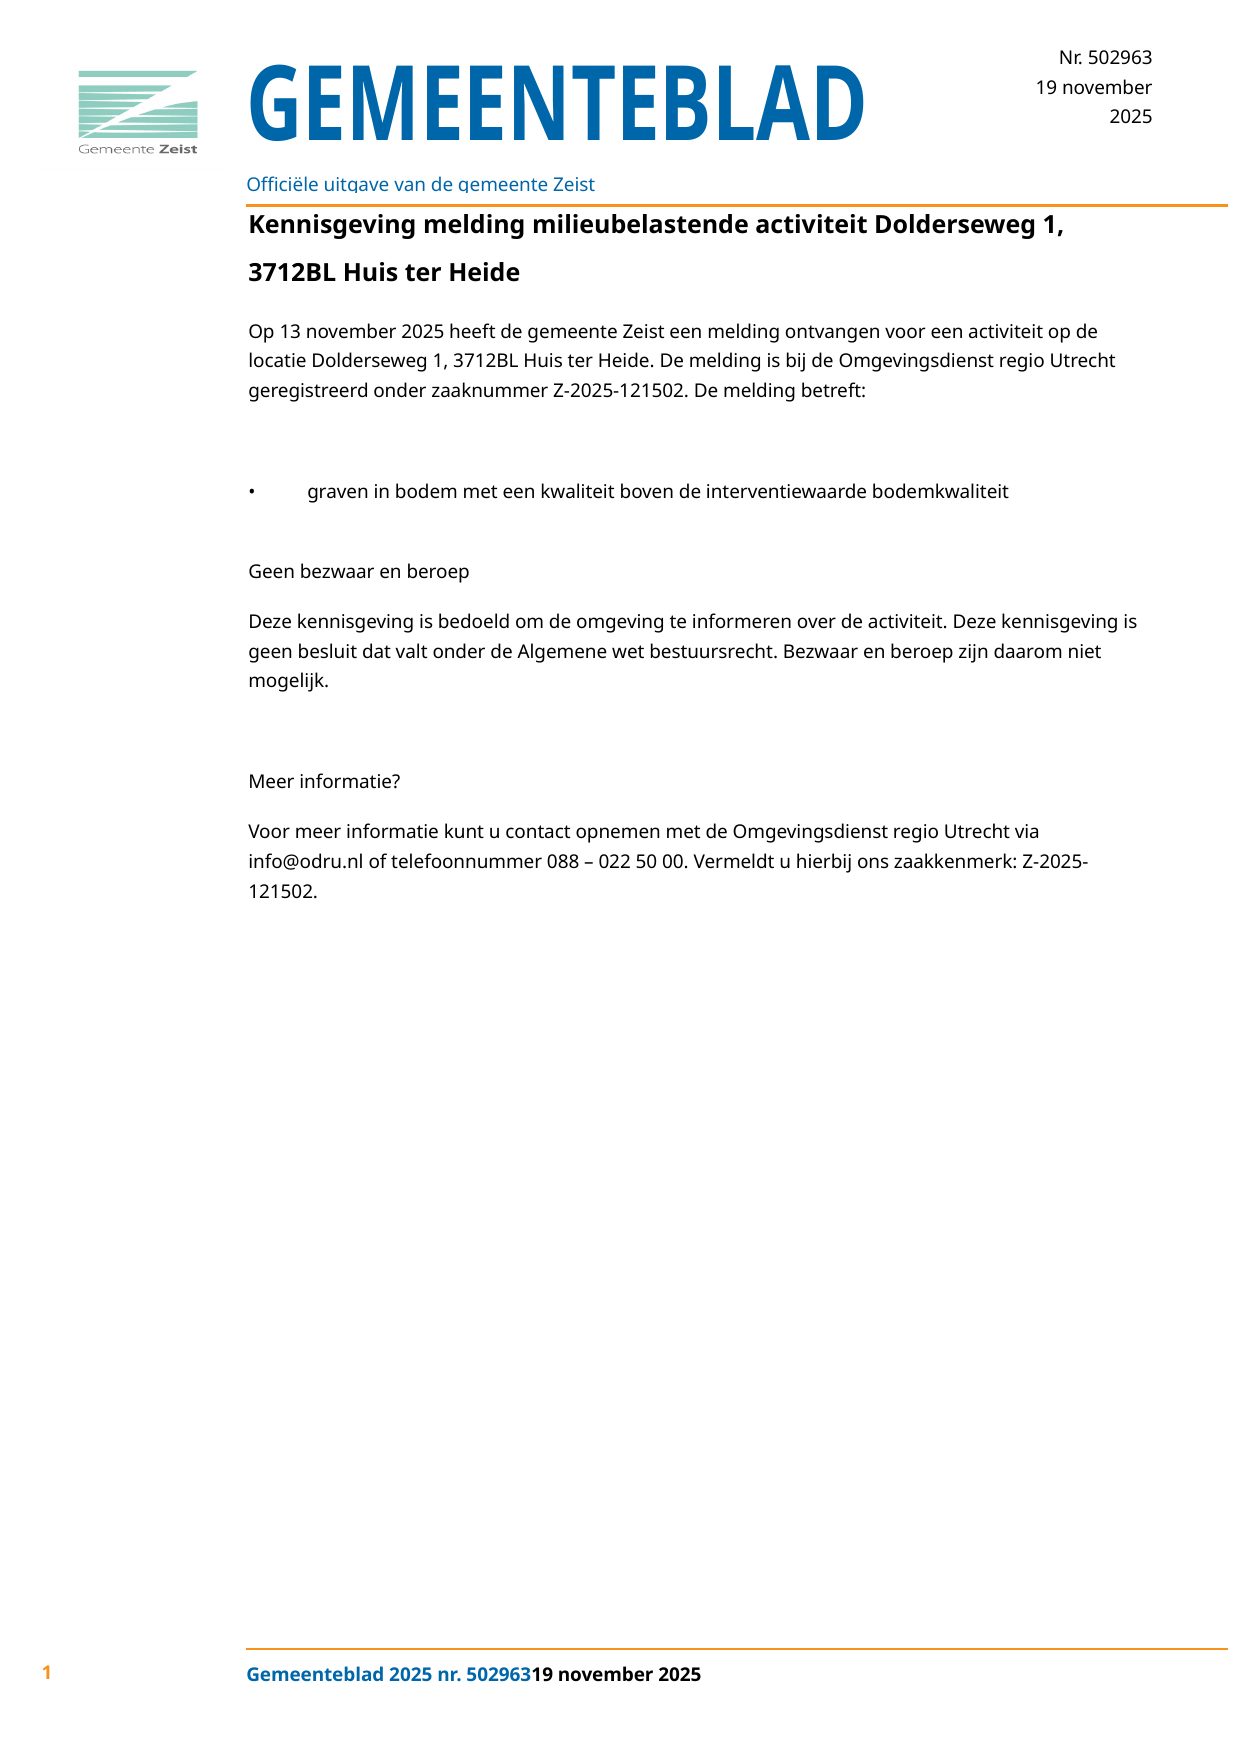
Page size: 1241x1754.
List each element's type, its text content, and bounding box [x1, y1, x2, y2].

text Geen bezwaar en beroep [248, 558, 1152, 584]
text Deze kennisgeving is bedoeld om de omgeving te informeren over de activiteit. Deze kennisgeving is geen besluit dat valt onder de Algemene wet bestuursrecht. Bezwaar en beroep zijn daarom niet mogelijk. [248, 608, 1152, 693]
text Op 13 november 2025 heeft de gemeente Zeist een melding ontvangen voor een activiteit op de locatie Dolderseweg 1, 3712BL Huis ter Heide. De melding is bij de Omgevingsdienst regio Utrecht geregistreerd onder zaaknummer Z-2025-121502. De melding betreft: [248, 318, 1152, 403]
picture [41, 47, 231, 172]
text Kennisgeving melding milieubelastende activiteit Dolderseweg 1, 3712BL Huis ter Heide [248, 207, 1152, 288]
text Meer informatie? [248, 768, 1152, 794]
text Voor meer informatie kunt u contact opnemen met de Omgevingsdienst regio Utrecht via info@odru.nl of telefoonnummer 088 – 022 50 00. Vermeldt u hierbij ons zaakkenmerk: Z-2025-121502. [248, 819, 1152, 904]
list graven in bodem met een kwaliteit boven de interventiewaarde bodemkwaliteit [248, 478, 1152, 504]
